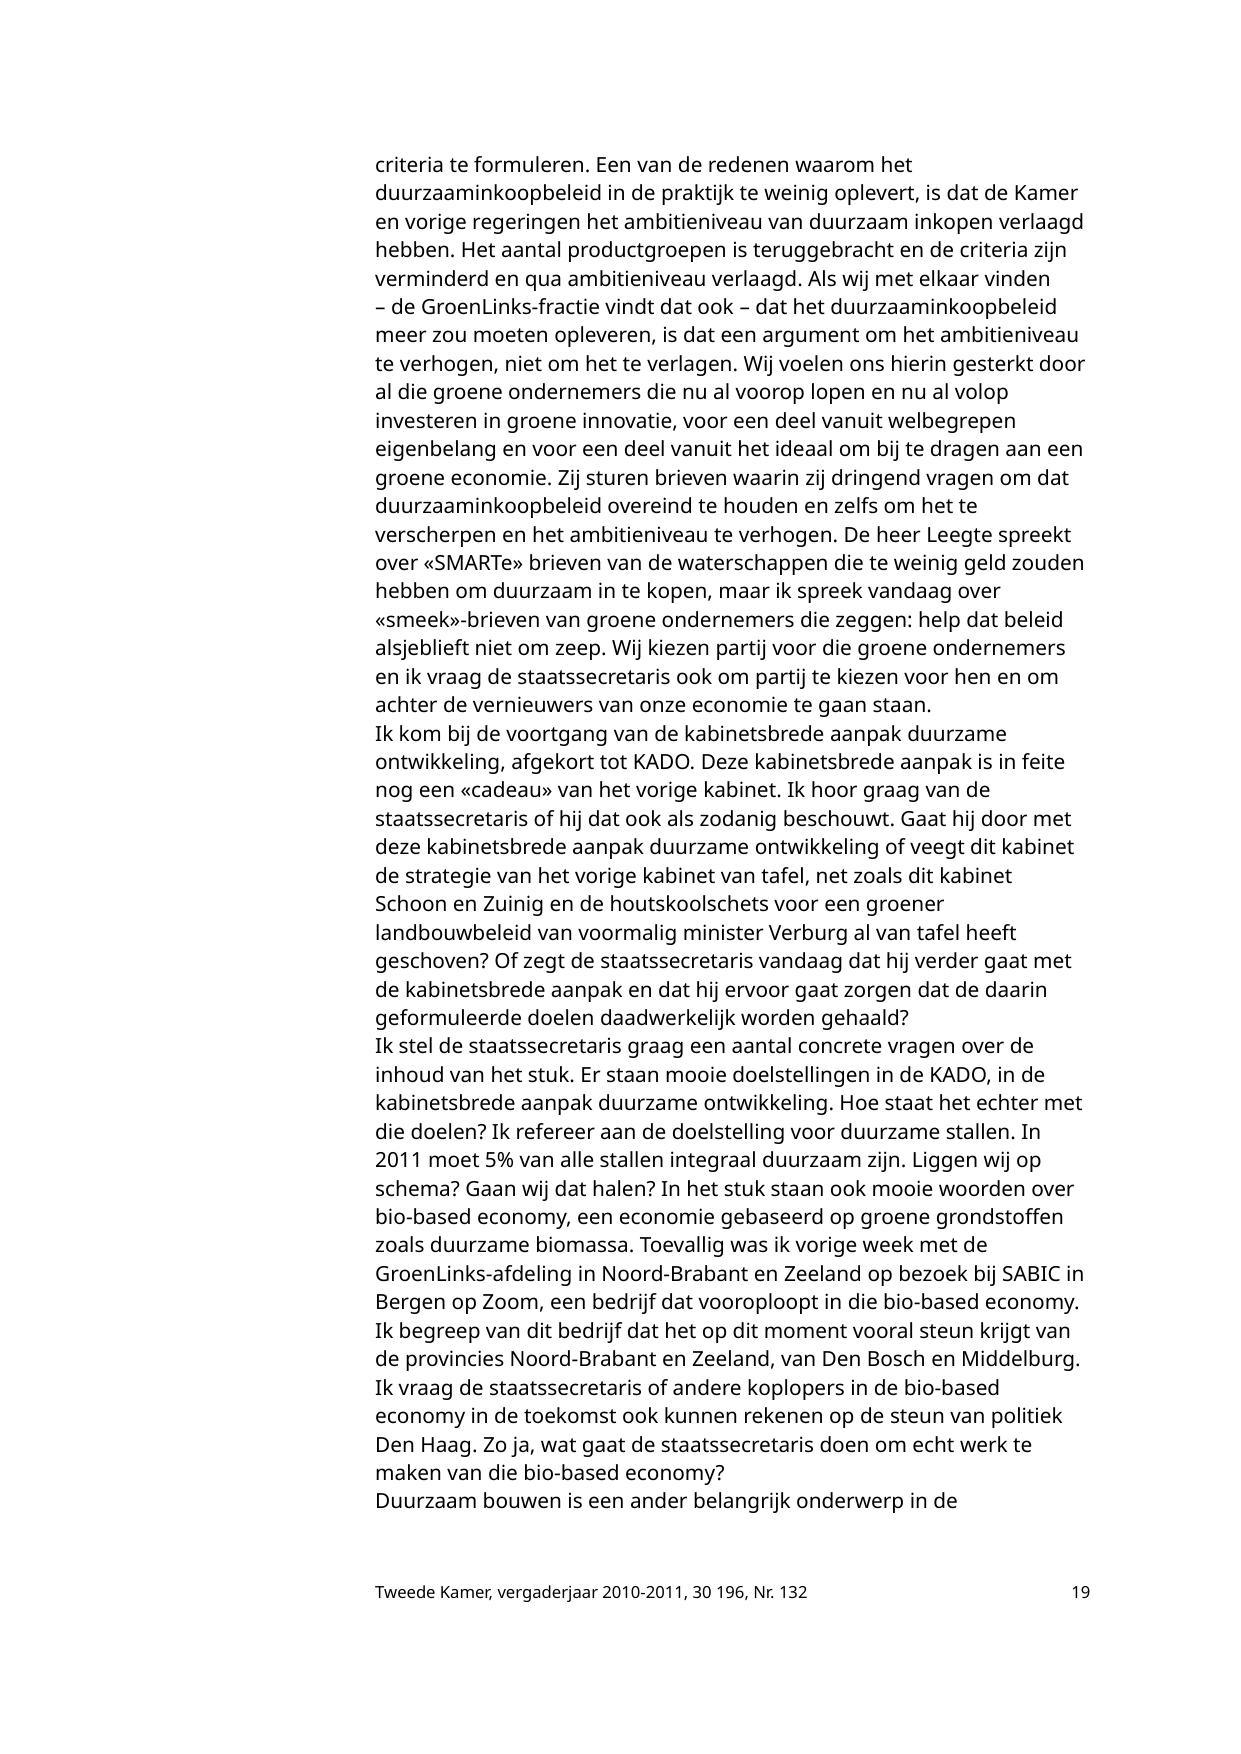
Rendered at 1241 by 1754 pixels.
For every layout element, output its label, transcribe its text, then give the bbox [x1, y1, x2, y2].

text criteria te formuleren. Een van de redenen waarom het duurzaaminkoopbeleid in de praktijk te weinig oplevert, is dat de Kamer en vorige regeringen het ambitieniveau van duurzaam inkopen verlaagd hebben. Het aantal productgroepen is teruggebracht en de criteria zijn verminderd en qua ambitieniveau verlaagd. Als wij met elkaar vinden – de GroenLinks-fractie vindt dat ook – dat het duurzaaminkoopbeleid meer zou moeten opleveren, is dat een argument om het ambitieniveau te verhogen, niet om het te verlagen. Wij voelen ons hierin gesterkt door al die groene ondernemers die nu al voorop lopen en nu al volop investeren in groene innovatie, voor een deel vanuit welbegrepen eigenbelang en voor een deel vanuit het ideaal om bij te dragen aan een groene economie. Zij sturen brieven waarin zij dringend vragen om dat duurzaaminkoopbeleid overeind te houden en zelfs om het te verscherpen en het ambitieniveau te verhogen. De heer Leegte spreekt over «SMARTe» brieven van de waterschappen die te weinig geld zouden hebben om duurzaam in te kopen, maar ik spreek vandaag over «smeek»-brieven van groene ondernemers die zeggen: help dat beleid alsjeblieft niet om zeep. Wij kiezen partij voor die groene ondernemers en ik vraag de staatssecretaris ook om partij te kiezen voor hen en om achter de vernieuwers van onze economie te gaan staan. [375, 150, 1090, 719]
text Ik kom bij de voortgang van de kabinetsbrede aanpak duurzame ontwikkeling, afgekort tot KADO. Deze kabinetsbrede aanpak is in feite nog een «cadeau» van het vorige kabinet. Ik hoor graag van de staatssecretaris of hij dat ook als zodanig beschouwt. Gaat hij door met deze kabinetsbrede aanpak duurzame ontwikkeling of veegt dit kabinet de strategie van het vorige kabinet van tafel, net zoals dit kabinet Schoon en Zuinig en de houtskoolschets voor een groener landbouwbeleid van voormalig minister Verburg al van tafel heeft geschoven? Of zegt de staatssecretaris vandaag dat hij verder gaat met de kabinetsbrede aanpak en dat hij ervoor gaat zorgen dat de daarin geformuleerde doelen daadwerkelijk worden gehaald? [375, 719, 1090, 1032]
text Ik stel de staatssecretaris graag een aantal concrete vragen over de inhoud van het stuk. Er staan mooie doelstellingen in de KADO, in de kabinetsbrede aanpak duurzame ontwikkeling. Hoe staat het echter met die doelen? Ik refereer aan de doelstelling voor duurzame stallen. In 2011 moet 5% van alle stallen integraal duurzaam zijn. Liggen wij op schema? Gaan wij dat halen? In het stuk staan ook mooie woorden over bio-based economy, een economie gebaseerd op groene grondstoffen zoals duurzame biomassa. Toevallig was ik vorige week met de GroenLinks-afdeling in Noord-Brabant en Zeeland op bezoek bij SABIC in Bergen op Zoom, een bedrijf dat vooroploopt in die bio-based economy. Ik begreep van dit bedrijf dat het op dit moment vooral steun krijgt van de provincies Noord-Brabant en Zeeland, van Den Bosch en Middelburg. Ik vraag de staatssecretaris of andere koplopers in de bio-based economy in de toekomst ook kunnen rekenen op de steun van politiek Den Haag. Zo ja, wat gaat de staatssecretaris doen om echt werk te maken van die bio-based economy? [375, 1032, 1090, 1487]
text Duurzaam bouwen is een ander belangrijk onderwerp in de [375, 1487, 1090, 1515]
